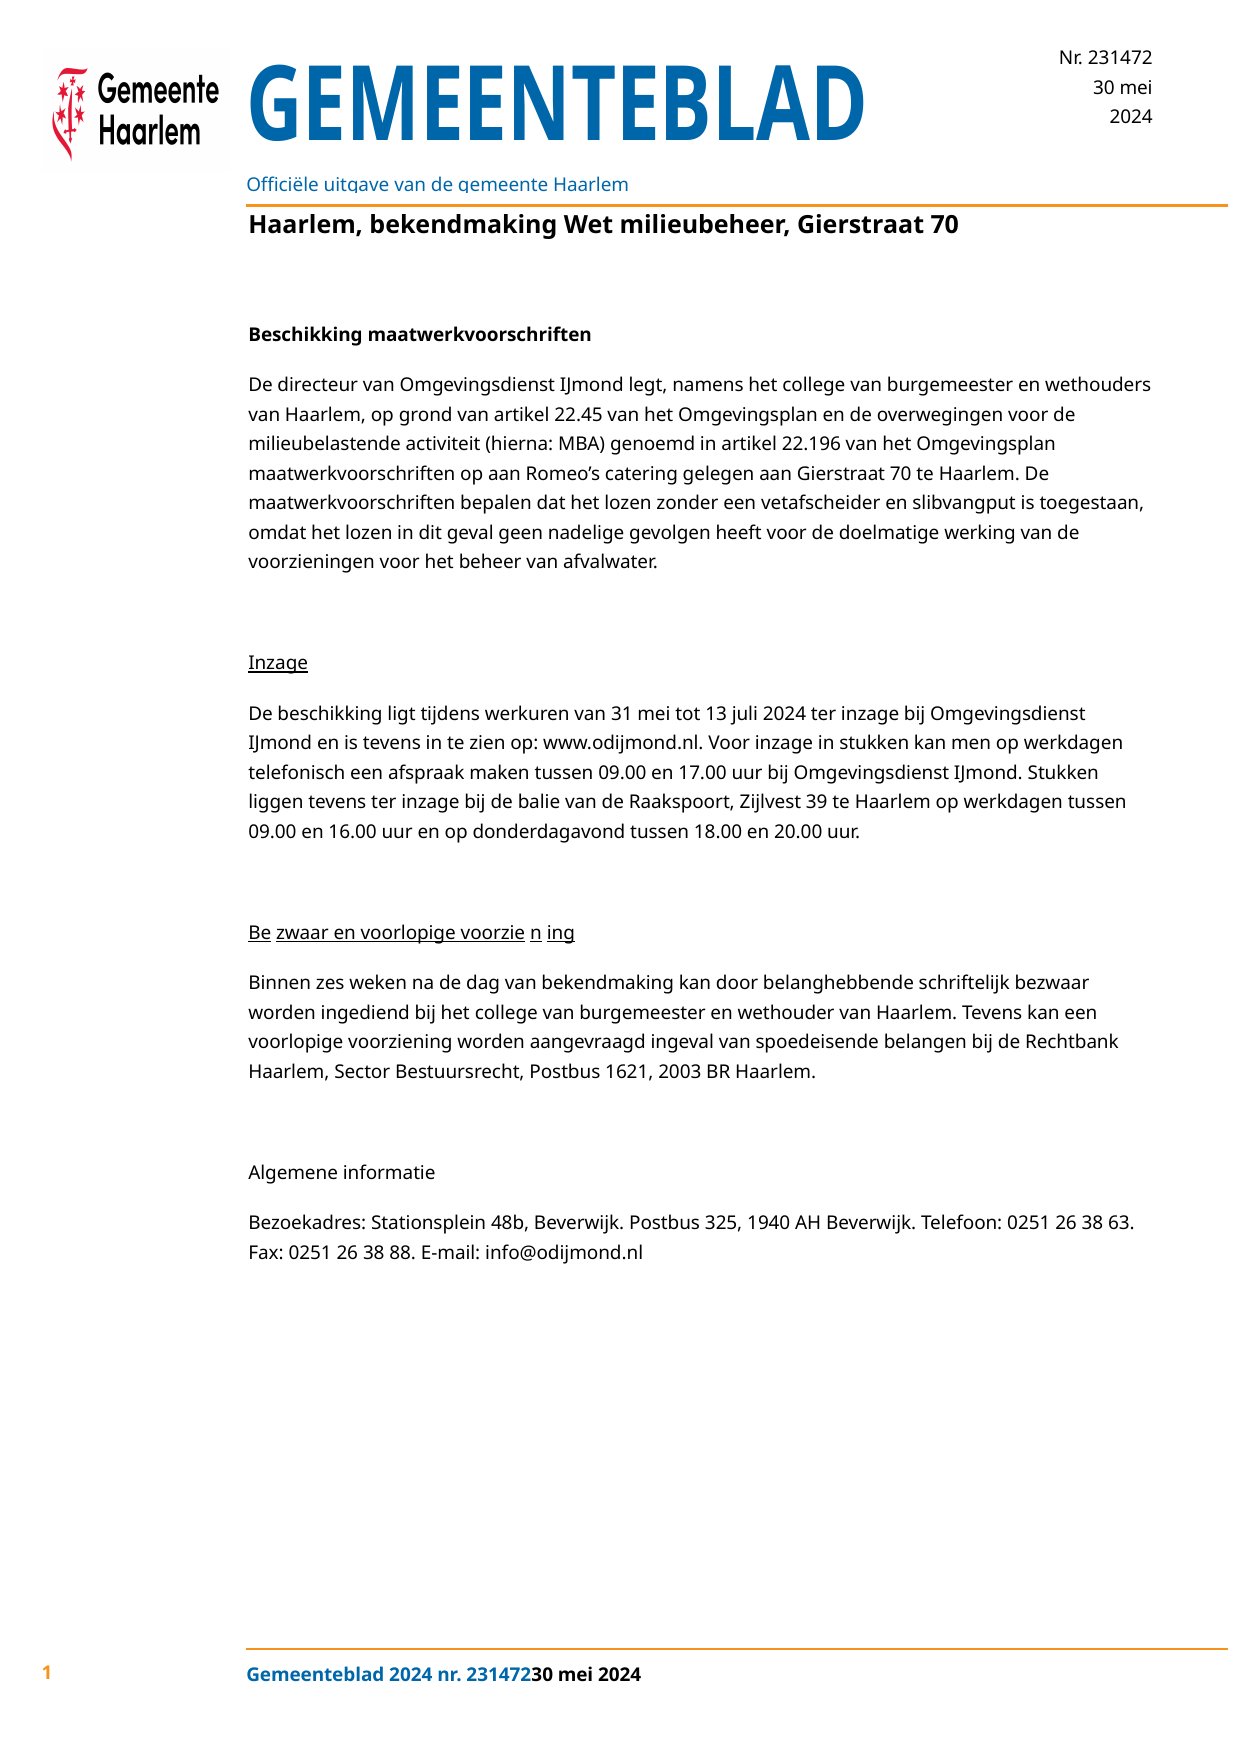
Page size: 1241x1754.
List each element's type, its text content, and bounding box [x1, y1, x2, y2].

text Be zwaar en voorlopige voorzie n ing [248, 919, 1152, 945]
text Beschikking maatwerkvoorschriften [248, 321, 1152, 346]
picture [41, 47, 231, 172]
text De beschikking ligt tijdens werkuren van 31 mei tot 13 juli 2024 ter inzage bij Omgevingsdienst IJmond en is tevens in te zien op: www.odijmond.nl. Voor inzage in stukken kan men op werkdagen telefonisch een afspraak maken tussen 09.00 en 17.00 uur bij Omgevingsdienst IJmond. Stukken liggen tevens ter inzage bij de balie van de Raakspoort, Zijlvest 39 te Haarlem op werkdagen tussen 09.00 en 16.00 uur en op donderdagavond tussen 18.00 en 20.00 uur. [248, 700, 1152, 844]
text Bezoekadres: Stationsplein 48b, Beverwijk. Postbus 325, 1940 AH Beverwijk. Telefoon: 0251 26 38 63. Fax: 0251 26 38 88. E-mail: info@odijmond.nl [248, 1209, 1152, 1265]
text Inzage [248, 649, 1152, 675]
text Binnen zes weken na de dag van bekendmaking kan door belanghebbende schriftelijk bezwaar worden ingediend bij het college van burgemeester en wethouder van Haarlem. Tevens kan een voorlopige voorziening worden aangevraagd ingeval van spoedeisende belangen bij de Rechtbank Haarlem, Sector Bestuursrecht, Postbus 1621, 2003 BR Haarlem. [248, 969, 1152, 1084]
text Algemene informatie [248, 1159, 1152, 1185]
text De directeur van Omgevingsdienst IJmond legt, namens het college van burgemeester en wethouders van Haarlem, op grond van artikel 22.45 van het Omgevingsplan en de overwegingen voor de milieubelastende activiteit (hierna: MBA) genoemd in artikel 22.196 van het Omgevingsplan maatwerkvoorschriften op aan Romeo’s catering gelegen aan Gierstraat 70 te Haarlem. De maatwerkvoorschriften bepalen dat het lozen zonder een vetafscheider en slibvangput is toegestaan, omdat het lozen in dit geval geen nadelige gevolgen heeft voor de doelmatige werking van de voorzieningen voor het beheer van afvalwater. [248, 371, 1152, 574]
text Haarlem, bekendmaking Wet milieubeheer, Gierstraat 70 [248, 207, 1152, 241]
